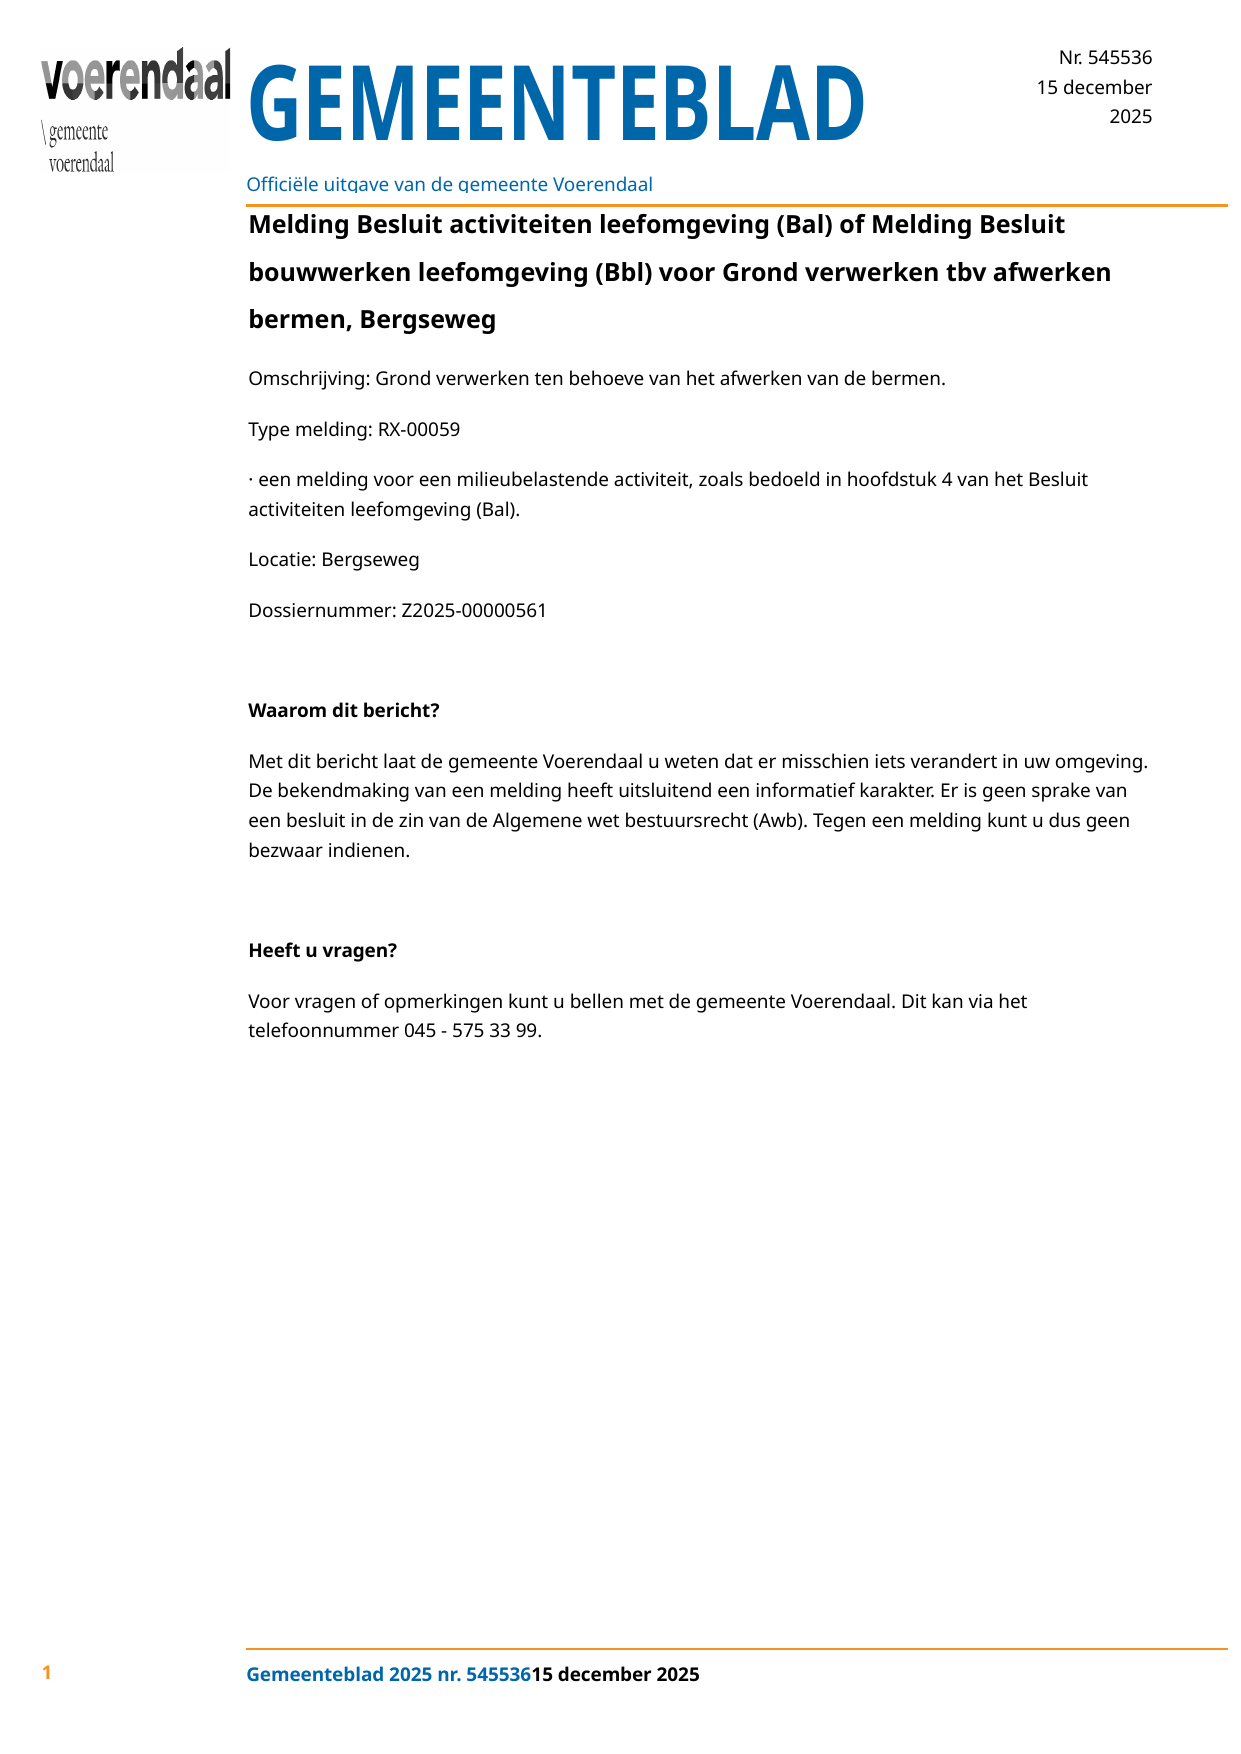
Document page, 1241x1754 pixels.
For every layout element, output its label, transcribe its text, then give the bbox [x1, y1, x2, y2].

text Voor vragen of opmerkingen kunt u bellen met de gemeente Voerendaal. Dit kan via het telefoonnummer 045 - 575 33 99. [248, 988, 1152, 1043]
text Omschrijving: Grond verwerken ten behoeve van het afwerken van de bermen. [248, 366, 1152, 391]
text Heeft u vragen? [248, 938, 1152, 963]
text Dossiernummer: Z2025-00000561 [248, 597, 1152, 622]
text Melding Besluit activiteiten leefomgeving (Bal) of Melding Besluit bouwwerken leefomgeving (Bbl) voor Grond verwerken tbv afwerken bermen, Bergseweg [248, 207, 1152, 336]
picture [41, 47, 231, 172]
text Type melding: RX-00059 [248, 416, 1152, 442]
text Locatie: Bergseweg [248, 546, 1152, 572]
text Met dit bericht laat de gemeente Voerendaal u weten dat er misschien iets verandert in uw omgeving. De bekendmaking van een melding heeft uitsluitend een informatief karakter. Er is geen sprake van een besluit in de zin van de Algemene wet bestuursrecht (Awb). Tegen een melding kunt u dus geen bezwaar indienen. [248, 748, 1152, 862]
text · een melding voor een milieubelastende activiteit, zoals bedoeld in hoofdstuk 4 van het Besluit activiteiten leefomgeving (Bal). [248, 466, 1152, 522]
text Waarom dit bericht? [248, 698, 1152, 723]
